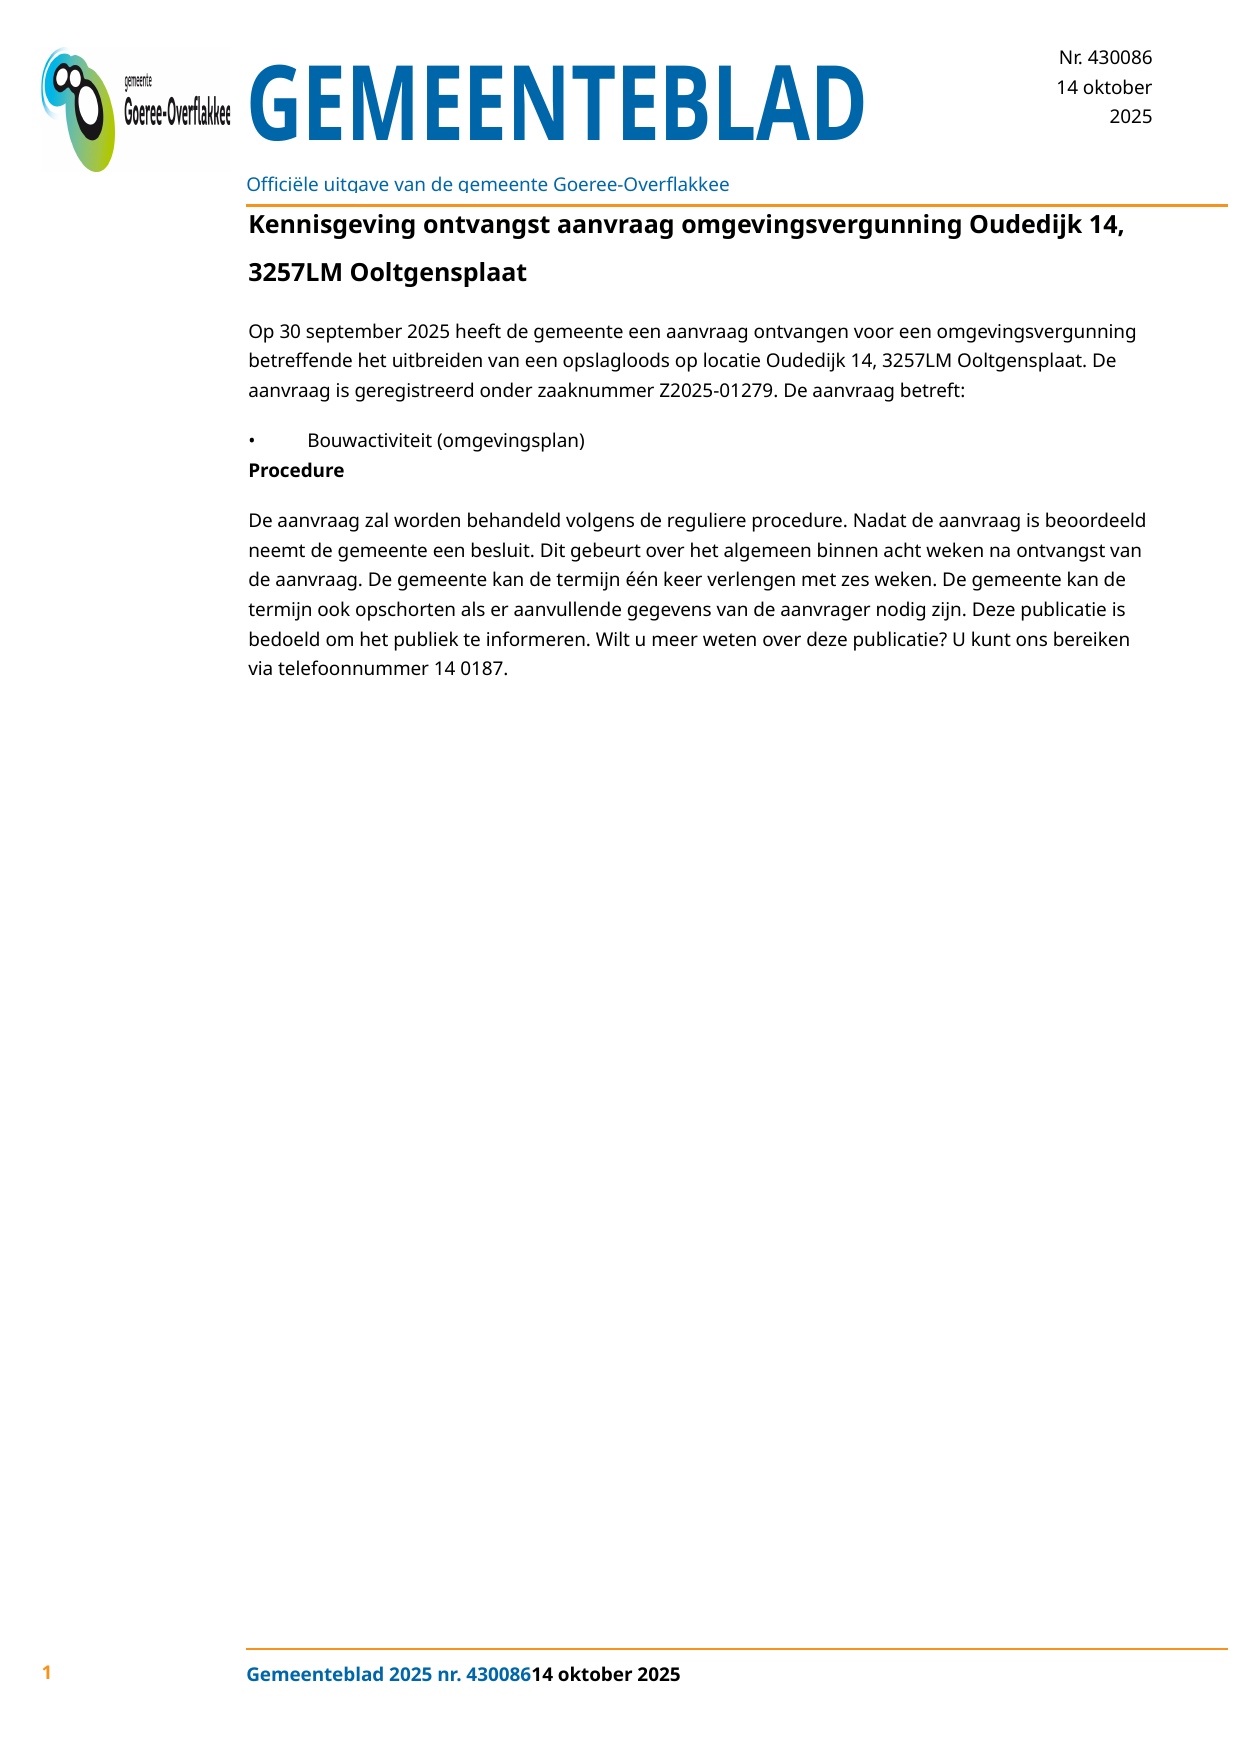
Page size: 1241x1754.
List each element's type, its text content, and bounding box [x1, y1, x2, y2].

list Bouwactiviteit (omgevingsplan) [248, 427, 1152, 453]
text Op 30 september 2025 heeft de gemeente een aanvraag ontvangen voor een omgevingsvergunning betreffende het uitbreiden van een opslagloods op locatie Oudedijk 14, 3257LM Ooltgensplaat. De aanvraag is geregistreerd onder zaaknummer Z2025-01279. De aanvraag betreft: [248, 318, 1152, 403]
text Procedure [248, 457, 1152, 483]
text De aanvraag zal worden behandeld volgens de reguliere procedure. Nadat de aanvraag is beoordeeld neemt de gemeente een besluit. Dit gebeurt over het algemeen binnen acht weken na ontvangst van de aanvraag. De gemeente kan de termijn één keer verlengen met zes weken. De gemeente kan de termijn ook opschorten als er aanvullende gegevens van de aanvrager nodig zijn. Deze publicatie is bedoeld om het publiek te informeren. Wilt u meer weten over deze publicatie? U kunt ons bereiken via telefoonnummer 14 0187. [248, 507, 1152, 681]
text Kennisgeving ontvangst aanvraag omgevingsvergunning Oudedijk 14, 3257LM Ooltgensplaat [248, 207, 1152, 288]
picture [41, 47, 231, 172]
